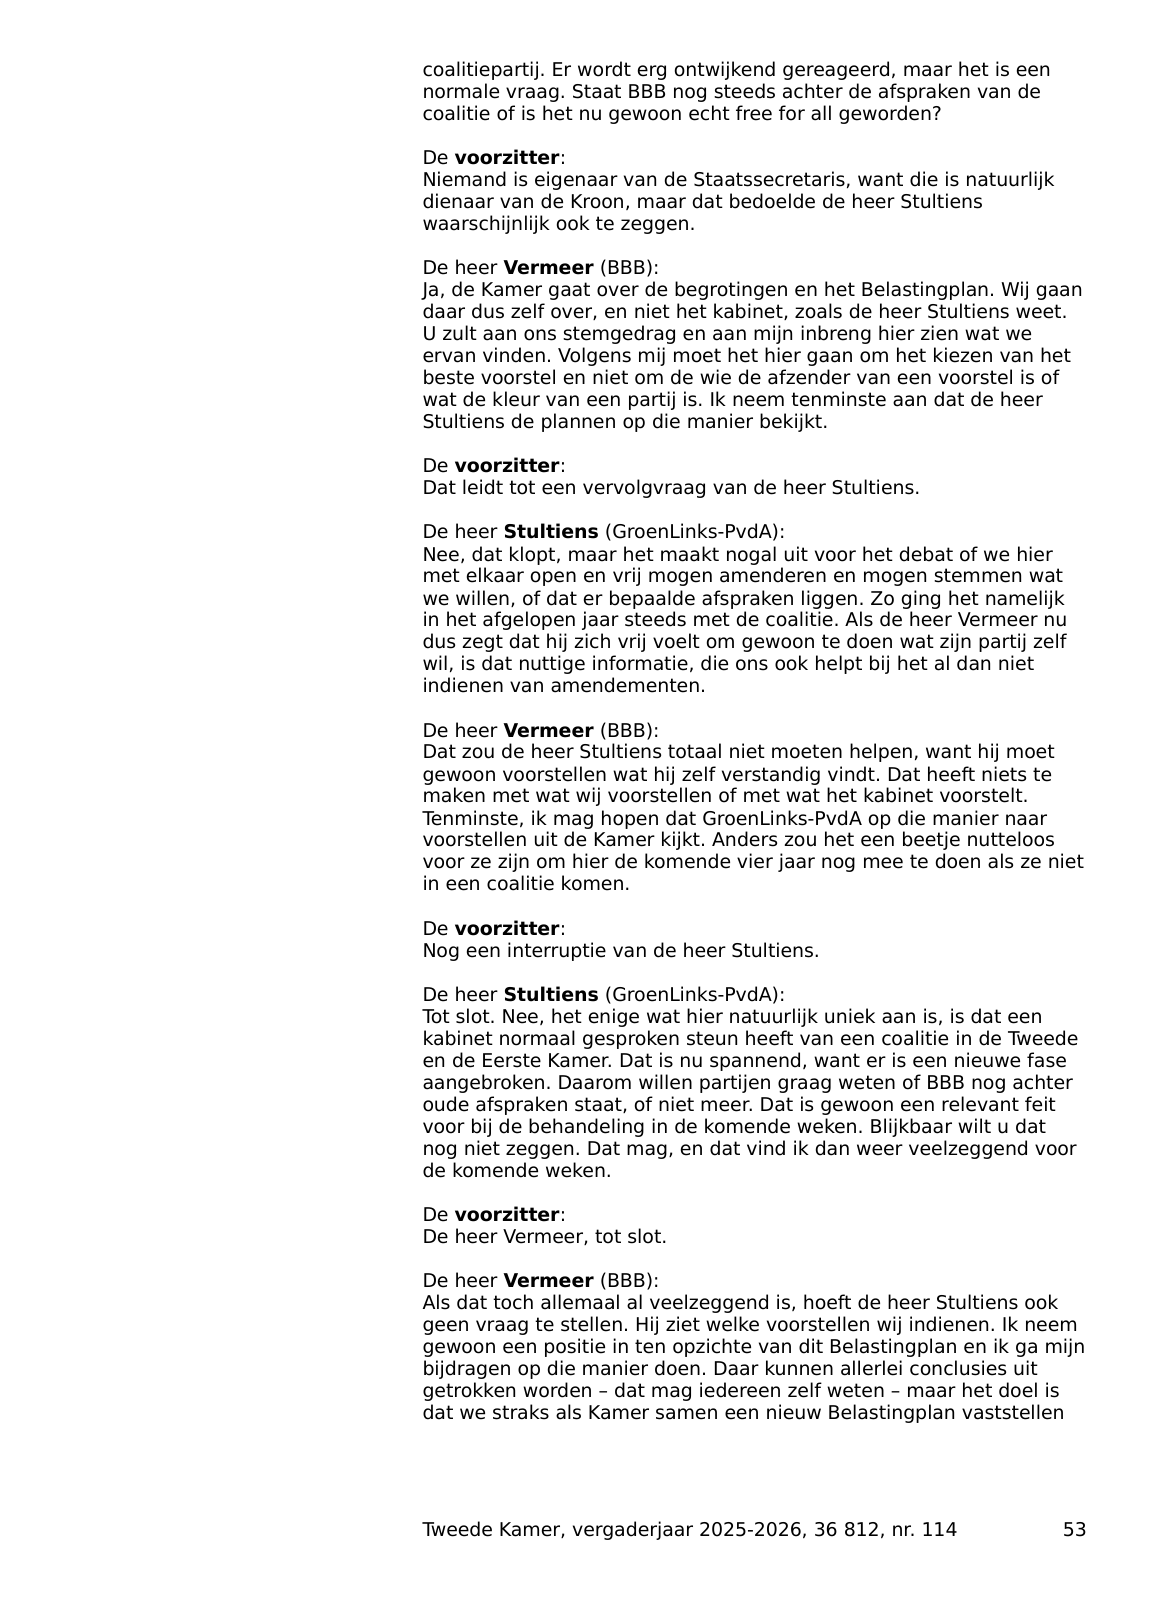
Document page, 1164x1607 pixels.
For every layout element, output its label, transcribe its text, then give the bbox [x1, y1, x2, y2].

text De heer Vermeer (BBB): [422, 1270, 1087, 1292]
text Nog een interruptie van de heer Stultiens. [422, 939, 1087, 961]
text De heer Stultiens (GroenLinks-PvdA): [422, 521, 1087, 543]
text De heer Stultiens (GroenLinks-PvdA): [422, 984, 1087, 1006]
text Dat zou de heer Stultiens totaal niet moeten helpen, want hij moet gewoon voorstellen wat hij zelf verstandig vindt. Dat heeft niets te maken met wat wij voorstellen of met wat het kabinet voorstelt. Tenminste, ik mag hopen dat GroenLinks-PvdA op die manier naar voorstellen uit de Kamer kijkt. Anders zou het een beetje nutteloos voor ze zijn om hier de komende vier jaar nog mee te doen als ze niet in een coalitie komen. [422, 741, 1087, 895]
text coalitiepartij. Er wordt erg ontwijkend gereageerd, maar het is een normale vraag. Staat BBB nog steeds achter de afspraken van de coalitie of is het nu gewoon echt free for all geworden? [422, 59, 1087, 125]
text Nee, dat klopt, maar het maakt nogal uit voor het debat of we hier met elkaar open en vrij mogen amenderen en mogen stemmen wat we willen, of dat er bepaalde afspraken liggen. Zo ging het namelijk in het afgelopen jaar steeds met de coalitie. Als de heer Vermeer nu dus zegt dat hij zich vrij voelt om gewoon te doen wat zijn partij zelf wil, is dat nuttige informatie, die ons ook helpt bij het al dan niet indienen van amendementen. [422, 543, 1087, 697]
text De heer Vermeer (BBB): [422, 719, 1087, 741]
text De voorzitter: [422, 917, 1087, 939]
text De voorzitter: [422, 1204, 1087, 1226]
text De voorzitter: [422, 455, 1087, 477]
text Dat leidt tot een vervolgvraag van de heer Stultiens. [422, 477, 1087, 499]
text Ja, de Kamer gaat over de begrotingen en het Belastingplan. Wij gaan daar dus zelf over, en niet het kabinet, zoals de heer Stultiens weet. U zult aan ons stemgedrag en aan mijn inbreng hier zien wat we ervan vinden. Volgens mij moet het hier gaan om het kiezen van het beste voorstel en niet om de wie de afzender van een voorstel is of wat de kleur van een partij is. Ik neem tenminste aan dat de heer Stultiens de plannen op die manier bekijkt. [422, 279, 1087, 433]
text Als dat toch allemaal al veelzeggend is, hoeft de heer Stultiens ook geen vraag te stellen. Hij ziet welke voorstellen wij indienen. Ik neem gewoon een positie in ten opzichte van dit Belastingplan en ik ga mijn bijdragen op die manier doen. Daar kunnen allerlei conclusies uit getrokken worden – dat mag iedereen zelf weten – maar het doel is dat we straks als Kamer samen een nieuw Belastingplan vaststellen [422, 1292, 1087, 1424]
text De heer Vermeer (BBB): [422, 257, 1087, 279]
text De voorzitter: [422, 147, 1087, 169]
text De heer Vermeer, tot slot. [422, 1226, 1087, 1248]
text Tot slot. Nee, het enige wat hier natuurlijk uniek aan is, is dat een kabinet normaal gesproken steun heeft van een coalitie in de Tweede en de Eerste Kamer. Dat is nu spannend, want er is een nieuwe fase aangebroken. Daarom willen partijen graag weten of BBB nog achter oude afspraken staat, of niet meer. Dat is gewoon een relevant feit voor bij de behandeling in de komende weken. Blijkbaar wilt u dat nog niet zeggen. Dat mag, en dat vind ik dan weer veelzeggend voor de komende weken. [422, 1006, 1087, 1181]
text Niemand is eigenaar van de Staatssecretaris, want die is natuurlijk dienaar van de Kroon, maar dat bedoelde de heer Stultiens waarschijnlijk ook te zeggen. [422, 169, 1087, 235]
